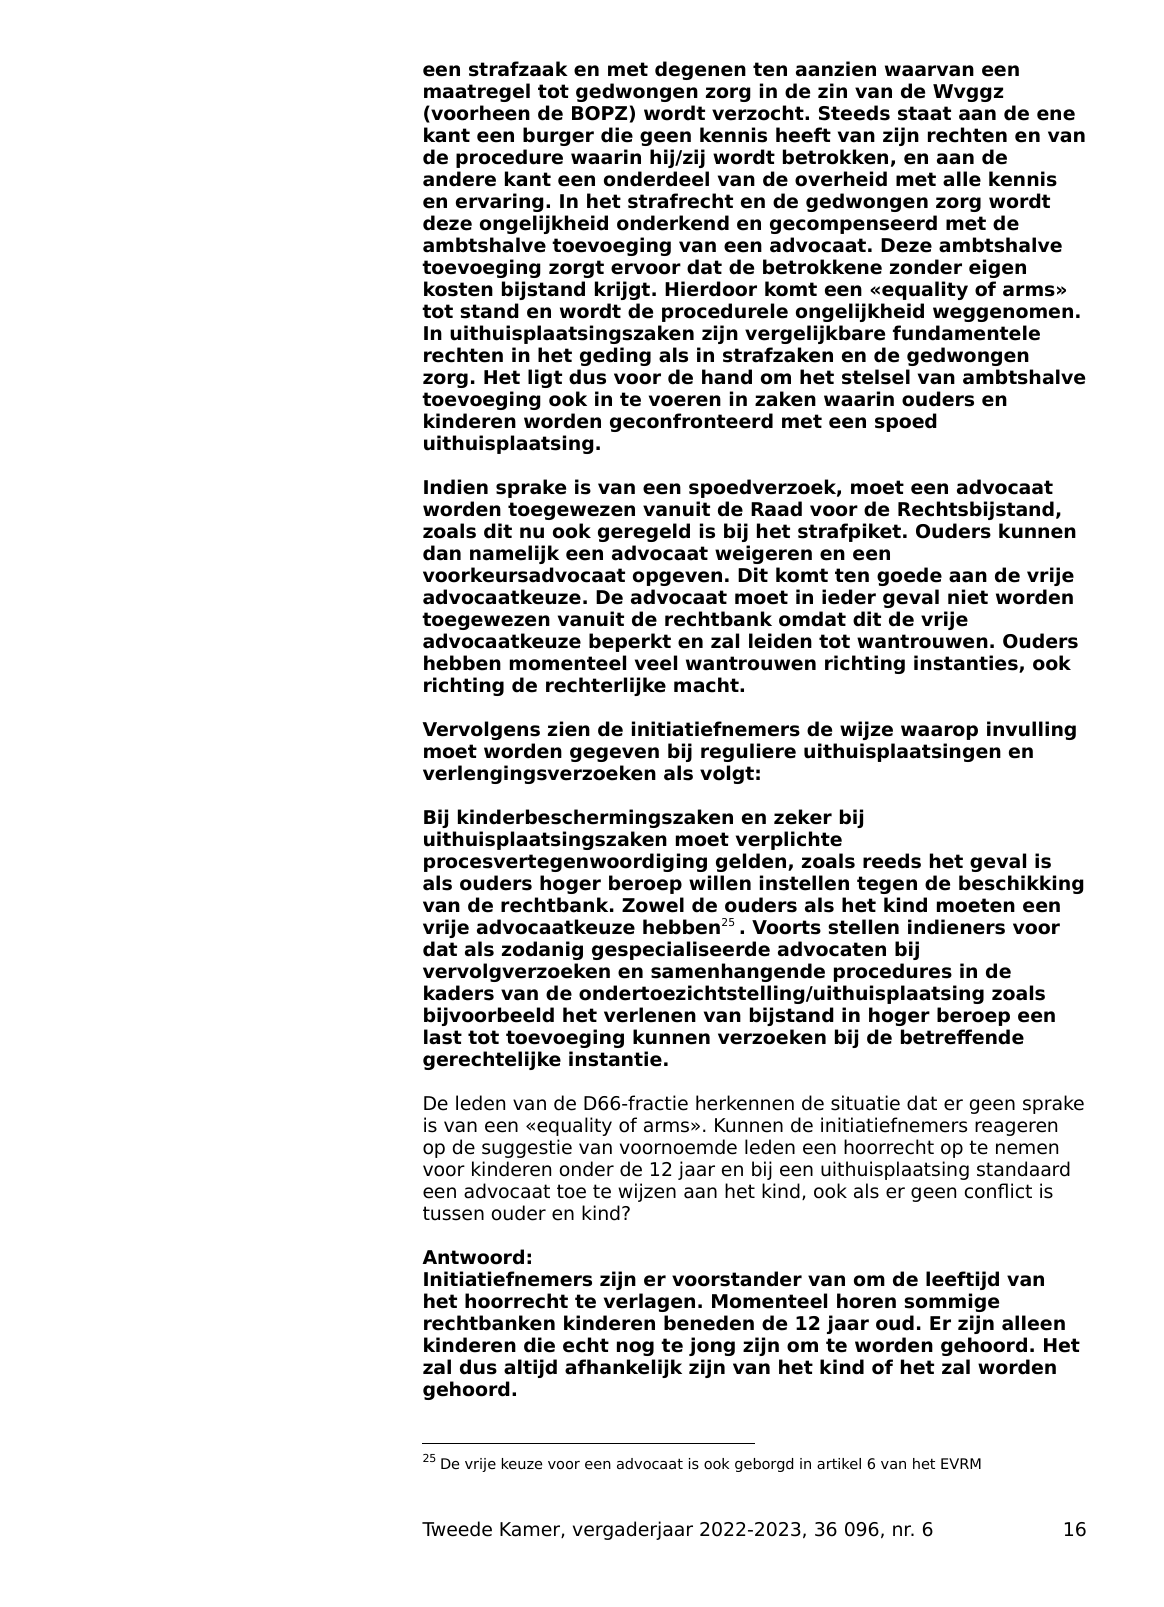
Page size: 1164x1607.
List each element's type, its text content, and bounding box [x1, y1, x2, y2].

text De leden van de D66-fractie herkennen de situatie dat er geen sprake is van een «equality of arms». Kunnen de initiatiefnemers reageren op de suggestie van voornoemde leden een hoorrecht op te nemen voor kinderen onder de 12 jaar en bij een uithuisplaatsing standaard een advocaat toe te wijzen aan het kind, ook als er geen conflict is tussen ouder en kind? [422, 1093, 1087, 1225]
text Initiatiefnemers zijn er voorstander van om de leeftijd van het hoorrecht te verlagen. Momenteel horen sommige rechtbanken kinderen beneden de 12 jaar oud. Er zijn alleen kinderen die echt nog te jong zijn om te worden gehoord. Het zal dus altijd afhankelijk zijn van het kind of het zal worden gehoord. [422, 1269, 1087, 1401]
text Antwoord: [422, 1247, 1087, 1269]
text De vrije keuze voor een advocaat is ook geborgd in artikel 6 van het EVRM [422, 1452, 1087, 1474]
text Indien sprake is van een spoedverzoek, moet een advocaat worden toegewezen vanuit de Raad voor de Rechtsbijstand, zoals dit nu ook geregeld is bij het strafpiket. Ouders kunnen dan namelijk een advocaat weigeren en een voorkeursadvocaat opgeven. Dit komt ten goede aan de vrije advocaatkeuze. De advocaat moet in ieder geval niet worden toegewezen vanuit de rechtbank omdat dit de vrije advocaatkeuze beperkt en zal leiden tot wantrouwen. Ouders hebben momenteel veel wantrouwen richting instanties, ook richting de rechterlijke macht. [422, 477, 1087, 697]
text een strafzaak en met degenen ten aanzien waarvan een maatregel tot gedwongen zorg in de zin van de Wvggz (voorheen de BOPZ) wordt verzocht. Steeds staat aan de ene kant een burger die geen kennis heeft van zijn rechten en van de procedure waarin hij/zij wordt betrokken, en aan de andere kant een onderdeel van de overheid met alle kennis en ervaring. In het strafrecht en de gedwongen zorg wordt deze ongelijkheid onderkend en gecompenseerd met de ambtshalve toevoeging van een advocaat. Deze ambtshalve toevoeging zorgt ervoor dat de betrokkene zonder eigen kosten bijstand krijgt. Hierdoor komt een «equality of arms» tot stand en wordt de procedurele ongelijkheid weggenomen. In uithuisplaatsingszaken zijn vergelijkbare fundamentele rechten in het geding als in strafzaken en de gedwongen zorg. Het ligt dus voor de hand om het stelsel van ambtshalve toevoeging ook in te voeren in zaken waarin ouders en kinderen worden geconfronteerd met een spoed uithuisplaatsing. [422, 59, 1087, 455]
text Vervolgens zien de initiatiefnemers de wijze waarop invulling moet worden gegeven bij reguliere uithuisplaatsingen en verlengingsverzoeken als volgt: [422, 719, 1087, 785]
text Bij kinderbeschermingszaken en zeker bij uithuisplaatsingszaken moet verplichte procesvertegenwoordiging gelden, zoals reeds het geval is als ouders hoger beroep willen instellen tegen de beschikking van de rechtbank. Zowel de ouders als het kind moeten een vrije advocaatkeuze hebben. Voorts stellen indieners voor dat als zodanig gespecialiseerde advocaten bij vervolgverzoeken en samenhangende procedures in de kaders van de ondertoezichtstelling/uithuisplaatsing zoals bijvoorbeeld het verlenen van bijstand in hoger beroep een last tot toevoeging kunnen verzoeken bij de betreffende gerechtelijke instantie. [422, 807, 1087, 1071]
